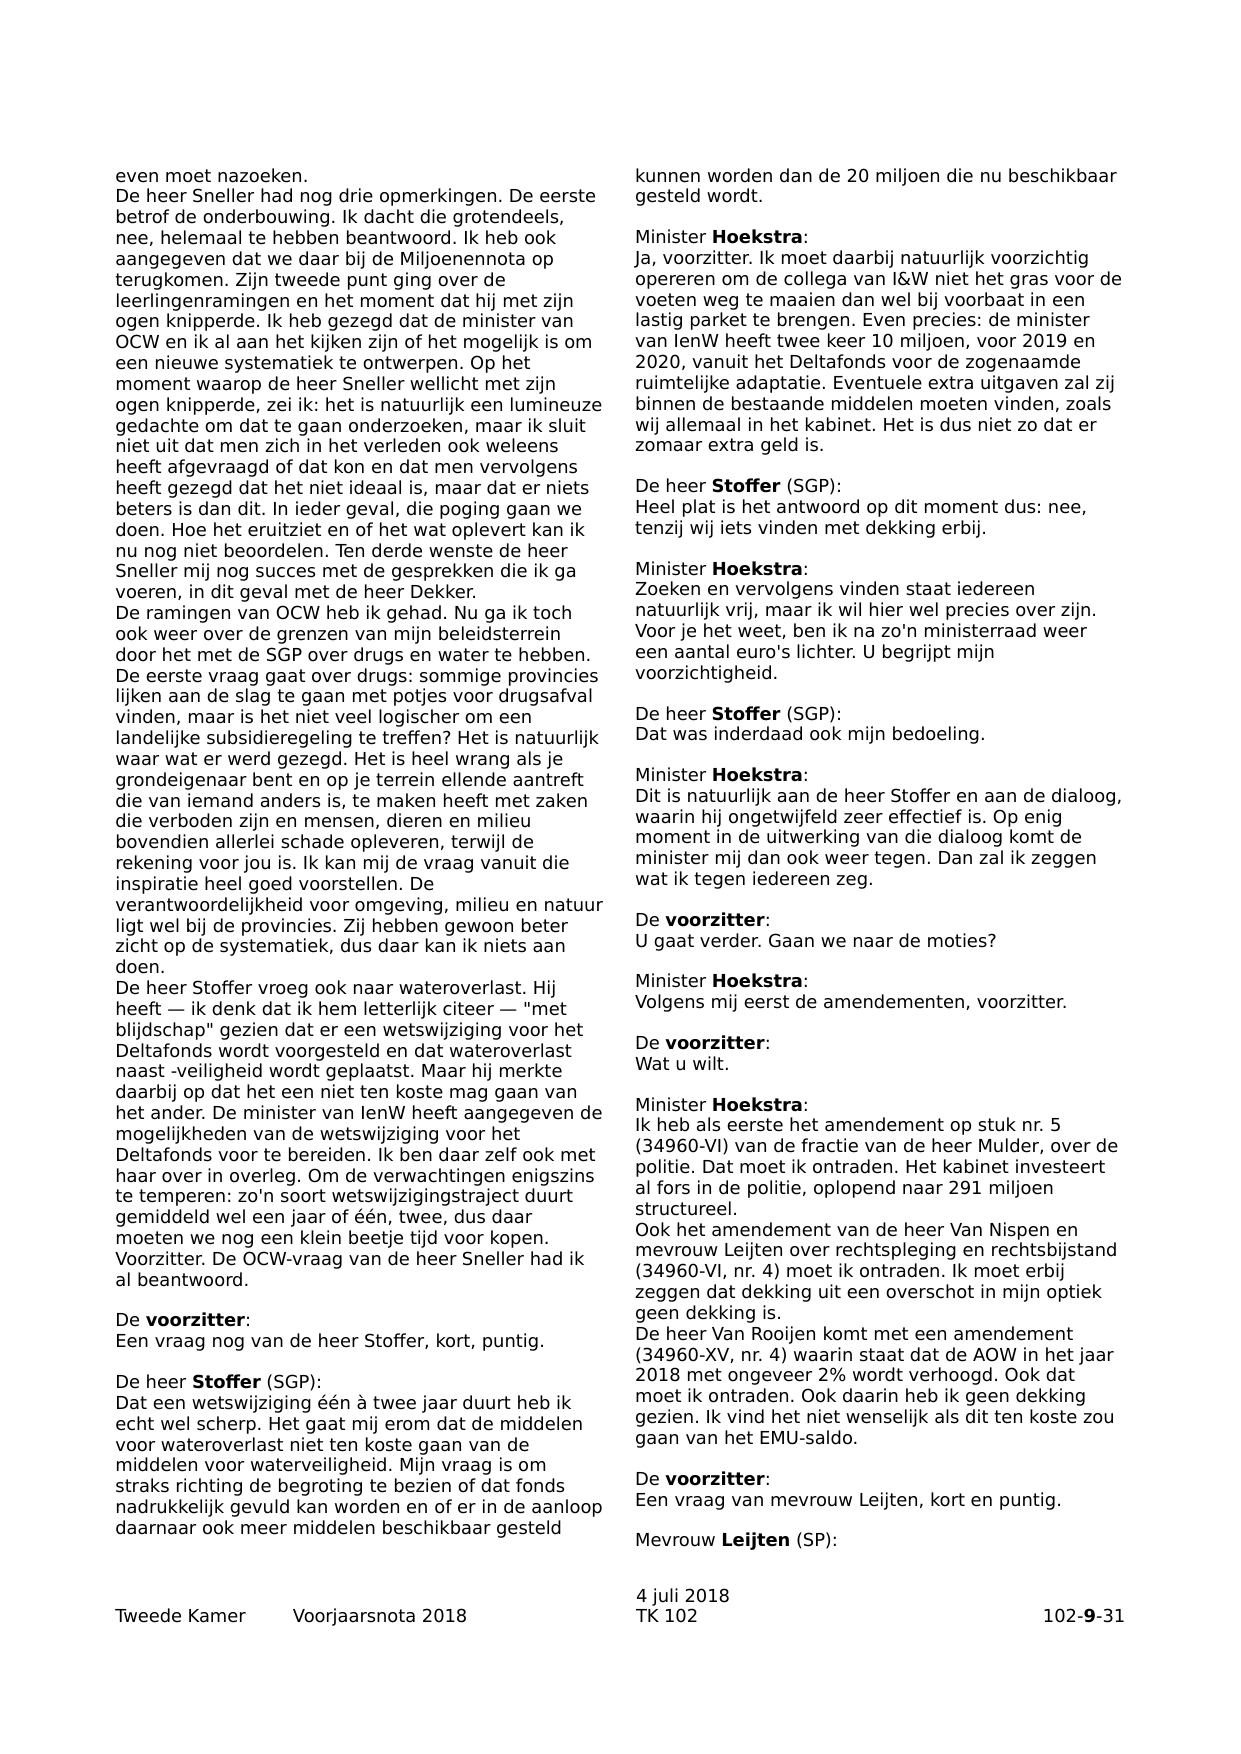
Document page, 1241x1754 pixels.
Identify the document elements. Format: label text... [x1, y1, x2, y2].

text De heer Stoffer (SGP): [635, 476, 1125, 497]
text Ik heb als eerste het amendement op stuk nr. 5 (34960-VI) van de fractie van de heer Mulder, over de politie. Dat moet ik ontraden. Het kabinet investeert al fors in de politie, oplopend naar 291 miljoen structureel. [635, 1115, 1125, 1219]
text Minister Hoekstra: [635, 227, 1125, 248]
text kunnen worden dan de 20 miljoen die nu beschikbaar gesteld wordt. [635, 165, 1125, 207]
text Wat u wilt. [635, 1054, 1125, 1074]
text Dat was inderdaad ook mijn bedoeling. [635, 724, 1125, 745]
text Minister Hoekstra: [635, 1094, 1125, 1115]
text De voorzitter: [635, 910, 1125, 931]
text Volgens mij eerst de amendementen, voorzitter. [635, 992, 1125, 1013]
text Ook het amendement van de heer Van Nispen en mevrouw Leijten over rechtspleging en rechtsbijstand (34960-VI, nr. 4) moet ik ontraden. Ik moet erbij zeggen dat dekking uit een overschot in mijn optiek geen dekking is. [635, 1219, 1125, 1323]
text De ramingen van OCW heb ik gehad. Nu ga ik toch ook weer over de grenzen van mijn beleidsterrein door het met de SGP over drugs en water te hebben. De eerste vraag gaat over drugs: sommige provincies lijken aan de slag te gaan met potjes voor drugsafval vinden, maar is het niet veel logischer om een landelijke subsidieregeling te treffen? Het is natuurlijk waar wat er werd gezegd. Het is heel wrang als je grondeigenaar bent en op je terrein ellende aantreft die van iemand anders is, te maken heeft met zaken die verboden zijn en mensen, dieren en milieu bovendien allerlei schade opleveren, terwijl de rekening voor jou is. Ik kan mij de vraag vanuit die inspiratie heel goed voorstellen. De verantwoordelijkheid voor omgeving, milieu en natuur ligt wel bij de provincies. Zij hebben gewoon beter zicht op de systematiek, dus daar kan ik niets aan doen. [115, 603, 605, 978]
text De heer Stoffer (SGP): [115, 1372, 605, 1393]
text De heer Van Rooijen komt met een amendement (34960-XV, nr. 4) waarin staat dat de AOW in het jaar 2018 met ongeveer 2% wordt verhoogd. Ook dat moet ik ontraden. Ook daarin heb ik geen dekking gezien. Ik vind het niet wenselijk als dit ten koste zou gaan van het EMU-saldo. [635, 1323, 1125, 1448]
text Dit is natuurlijk aan de heer Stoffer en aan de dialoog, waarin hij ongetwijfeld zeer effectief is. Op enig moment in de uitwerking van die dialoog komt de minister mij dan ook weer tegen. Dan zal ik zeggen wat ik tegen iedereen zeg. [635, 786, 1125, 890]
text Een vraag van mevrouw Leijten, kort en puntig. [635, 1489, 1125, 1510]
text Minister Hoekstra: [635, 558, 1125, 579]
text De voorzitter: [115, 1310, 605, 1331]
text De voorzitter: [635, 1468, 1125, 1489]
text Minister Hoekstra: [635, 971, 1125, 992]
text even moet nazoeken. [115, 165, 605, 186]
text Mevrouw Leijten (SP): [635, 1530, 1125, 1551]
text De heer Sneller had nog drie opmerkingen. De eerste betrof de onderbouwing. Ik dacht die grotendeels, nee, helemaal te hebben beantwoord. Ik heb ook aangegeven dat we daar bij de Miljoenennota op terugkomen. Zijn tweede punt ging over de leerlingenramingen en het moment dat hij met zijn ogen knipperde. Ik heb gezegd dat de minister van OCW en ik al aan het kijken zijn of het mogelijk is om een nieuwe systematiek te ontwerpen. Op het moment waarop de heer Sneller wellicht met zijn ogen knipperde, zei ik: het is natuurlijk een lumineuze gedachte om dat te gaan onderzoeken, maar ik sluit niet uit dat men zich in het verleden ook weleens heeft afgevraagd of dat kon en dat men vervolgens heeft gezegd dat het niet ideaal is, maar dat er niets beters is dan dit. In ieder geval, die poging gaan we doen. Hoe het eruitziet en of het wat oplevert kan ik nu nog niet beoordelen. Ten derde wenste de heer Sneller mij nog succes met de gesprekken die ik ga voeren, in dit geval met de heer Dekker. [115, 186, 605, 603]
text Minister Hoekstra: [635, 765, 1125, 786]
text Heel plat is het antwoord op dit moment dus: nee, tenzij wij iets vinden met dekking erbij. [635, 497, 1125, 538]
text Zoeken en vervolgens vinden staat iedereen natuurlijk vrij, maar ik wil hier wel precies over zijn. Voor je het weet, ben ik na zo'n ministerraad weer een aantal euro's lichter. U begrijpt mijn voorzichtigheid. [635, 579, 1125, 683]
text U gaat verder. Gaan we naar de moties? [635, 931, 1125, 951]
text Dat een wetswijziging één à twee jaar duurt heb ik echt wel scherp. Het gaat mij erom dat de middelen voor wateroverlast niet ten koste gaan van de middelen voor waterveiligheid. Mijn vraag is om straks richting de begroting te bezien of dat fonds nadrukkelijk gevuld kan worden en of er in de aanloop daarnaar ook meer middelen beschikbaar gesteld [115, 1393, 605, 1538]
text De heer Stoffer vroeg ook naar wateroverlast. Hij heeft — ik denk dat ik hem letterlijk citeer — "met blijdschap" gezien dat er een wetswijziging voor het Deltafonds wordt voorgesteld en dat wateroverlast naast -veiligheid wordt geplaatst. Maar hij merkte daarbij op dat het een niet ten koste mag gaan van het ander. De minister van IenW heeft aangegeven de mogelijkheden van de wetswijziging voor het Deltafonds voor te bereiden. Ik ben daar zelf ook met haar over in overleg. Om de verwachtingen enigszins te temperen: zo'n soort wetswijzigingstraject duurt gemiddeld wel een jaar of één, twee, dus daar moeten we nog een klein beetje tijd voor kopen. [115, 978, 605, 1249]
text De heer Stoffer (SGP): [635, 703, 1125, 724]
text Een vraag nog van de heer Stoffer, kort, puntig. [115, 1331, 605, 1352]
text De voorzitter: [635, 1033, 1125, 1054]
text Ja, voorzitter. Ik moet daarbij natuurlijk voorzichtig opereren om de collega van I&W niet het gras voor de voeten weg te maaien dan wel bij voorbaat in een lastig parket te brengen. Even precies: de minister van IenW heeft twee keer 10 miljoen, voor 2019 en 2020, vanuit het Deltafonds voor de zogenaamde ruimtelijke adaptatie. Eventuele extra uitgaven zal zij binnen de bestaande middelen moeten vinden, zoals wij allemaal in het kabinet. Het is dus niet zo dat er zomaar extra geld is. [635, 248, 1125, 456]
text Voorzitter. De OCW-vraag van de heer Sneller had ik al beantwoord. [115, 1249, 605, 1290]
